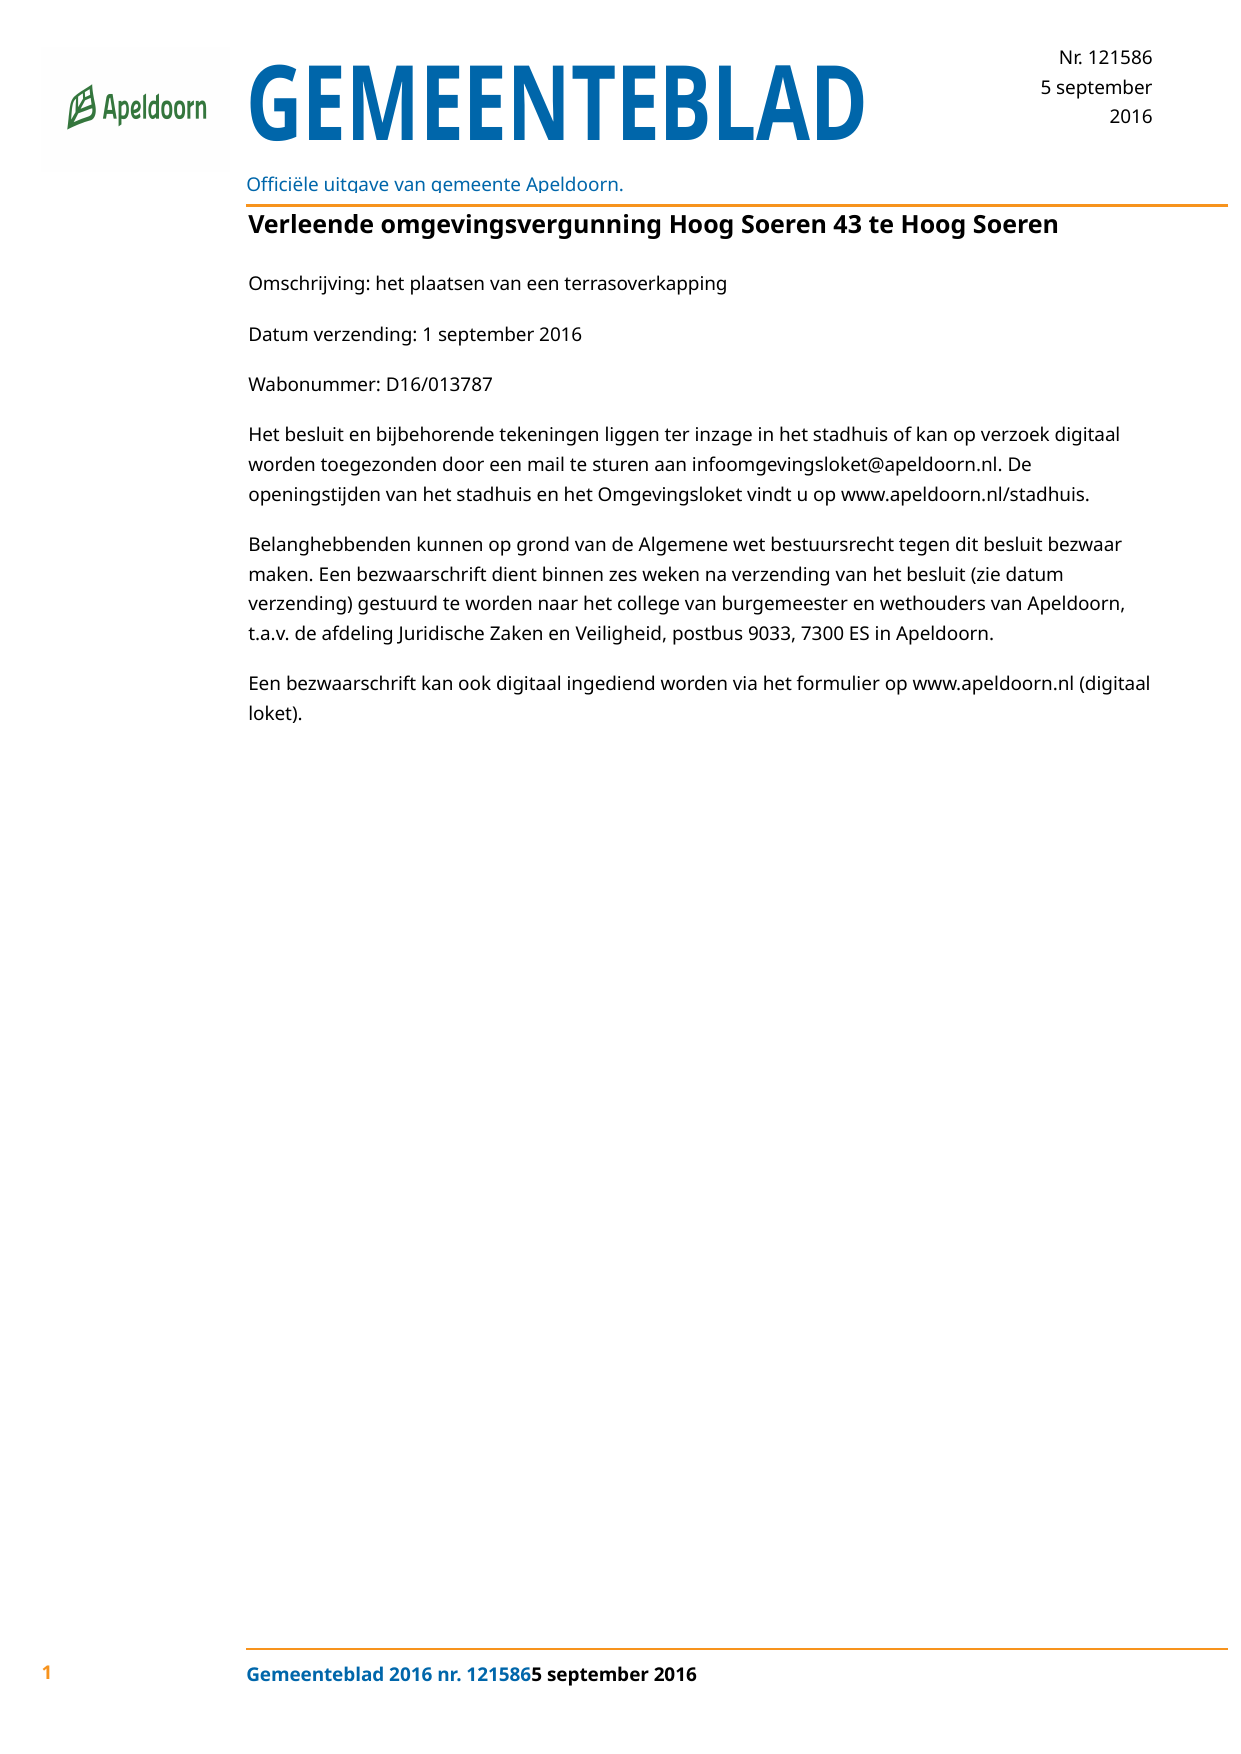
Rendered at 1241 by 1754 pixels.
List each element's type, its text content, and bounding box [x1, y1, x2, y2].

text Datum verzending: 1 september 2016 [248, 321, 1152, 346]
text Het besluit en bijbehorende tekeningen liggen ter inzage in het stadhuis of kan op verzoek digitaal worden toegezonden door een mail te sturen aan infoomgevingsloket@apeldoorn.nl. De openingstijden van het stadhuis en het Omgevingsloket vindt u op www.apeldoorn.nl/stadhuis. [248, 422, 1152, 506]
picture [41, 47, 231, 172]
text Belanghebbenden kunnen op grond van de Algemene wet bestuursrecht tegen dit besluit bezwaar maken. Een bezwaarschrift dient binnen zes weken na verzending van het besluit (zie datum verzending) gestuurd te worden naar het college van burgemeester en wethouders van Apeldoorn, t.a.v. de afdeling Juridische Zaken en Veiligheid, postbus 9033, 7300 ES in Apeldoorn. [248, 531, 1152, 646]
text Een bezwaarschrift kan ook digitaal ingediend worden via het formulier op www.apeldoorn.nl (digitaal loket). [248, 670, 1152, 726]
text Wabonummer: D16/013787 [248, 371, 1152, 397]
text Verleende omgevingsvergunning Hoog Soeren 43 te Hoog Soeren [248, 207, 1152, 241]
text Omschrijving: het plaatsen van een terrasoverkapping [248, 270, 1152, 296]
